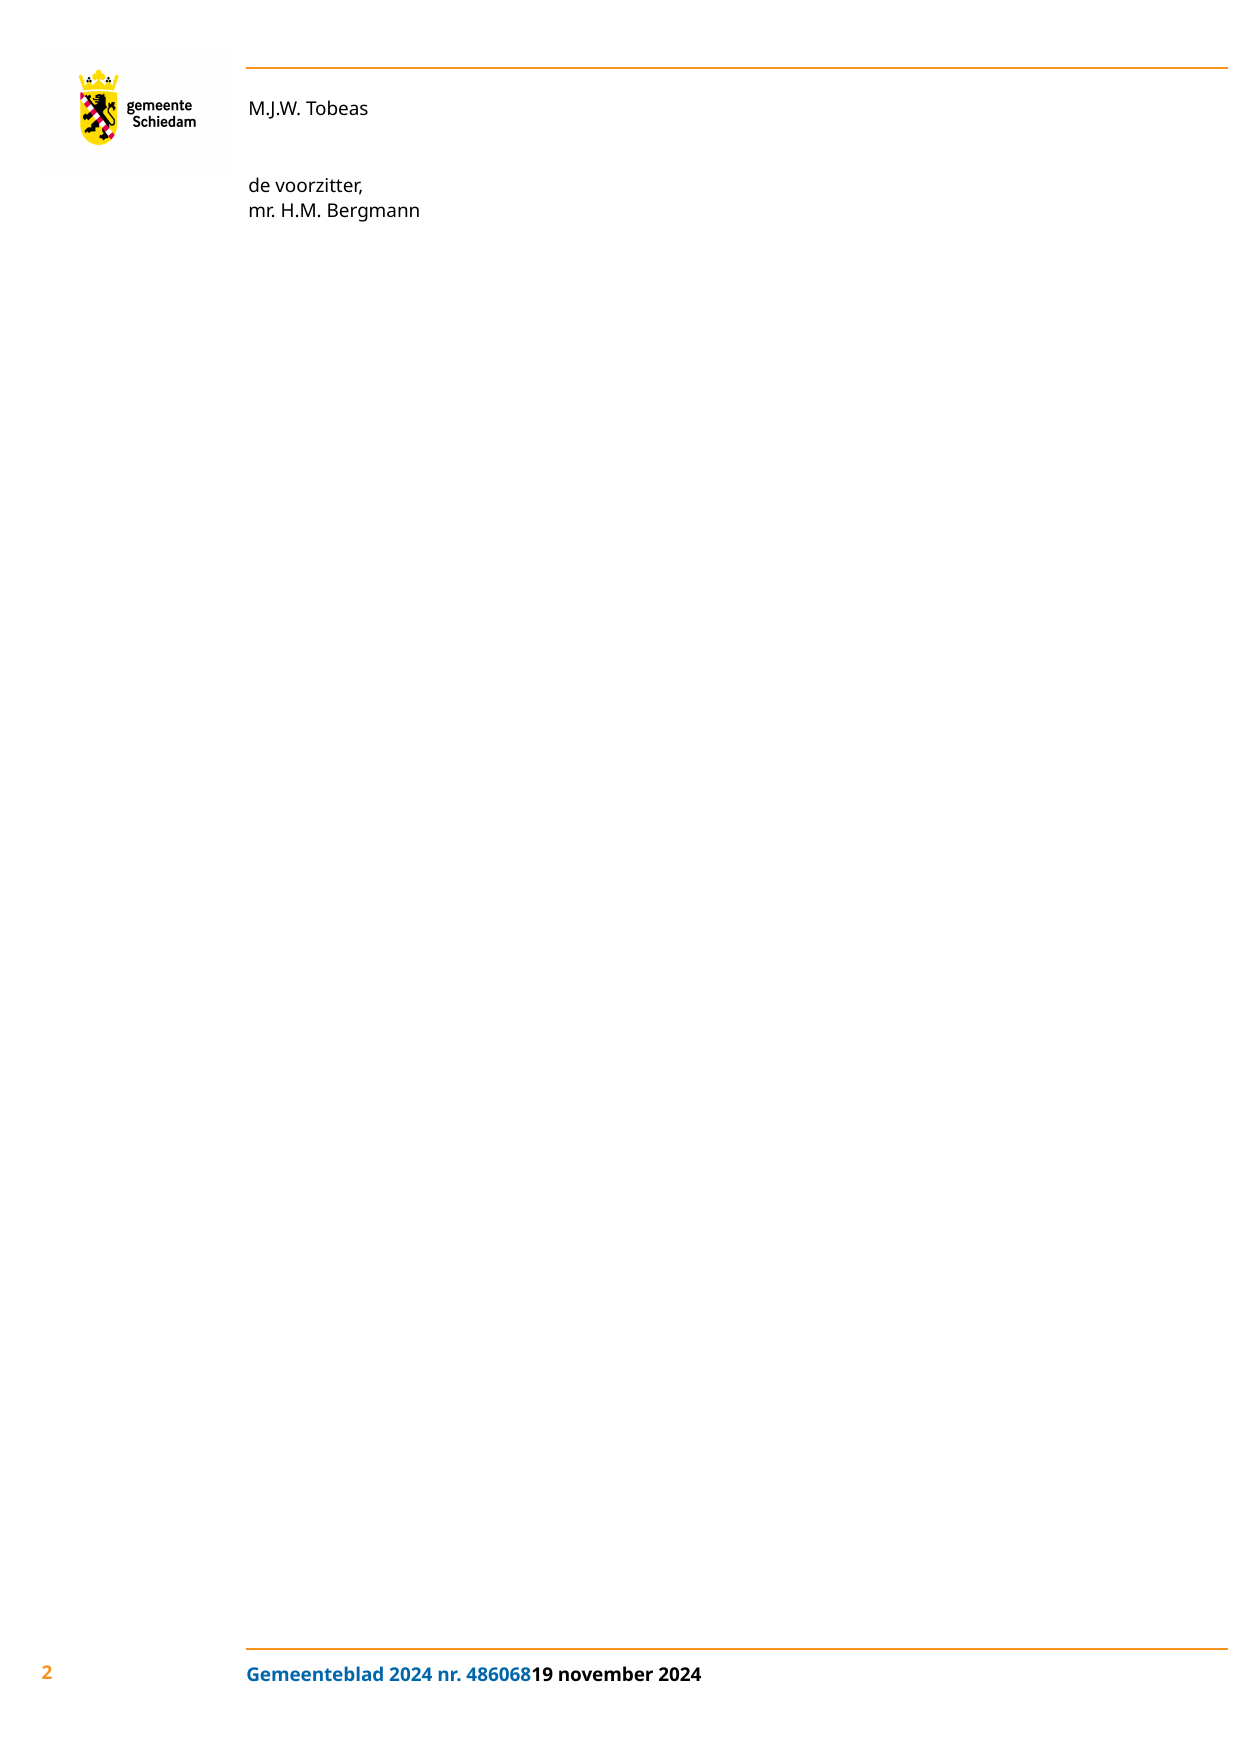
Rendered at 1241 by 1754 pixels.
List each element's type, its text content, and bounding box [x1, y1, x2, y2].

text M.J.W. Tobeas [248, 95, 1152, 121]
picture [41, 47, 231, 172]
text de voorzitter, [248, 172, 1152, 198]
text mr. H.M. Bergmann [248, 198, 1152, 223]
